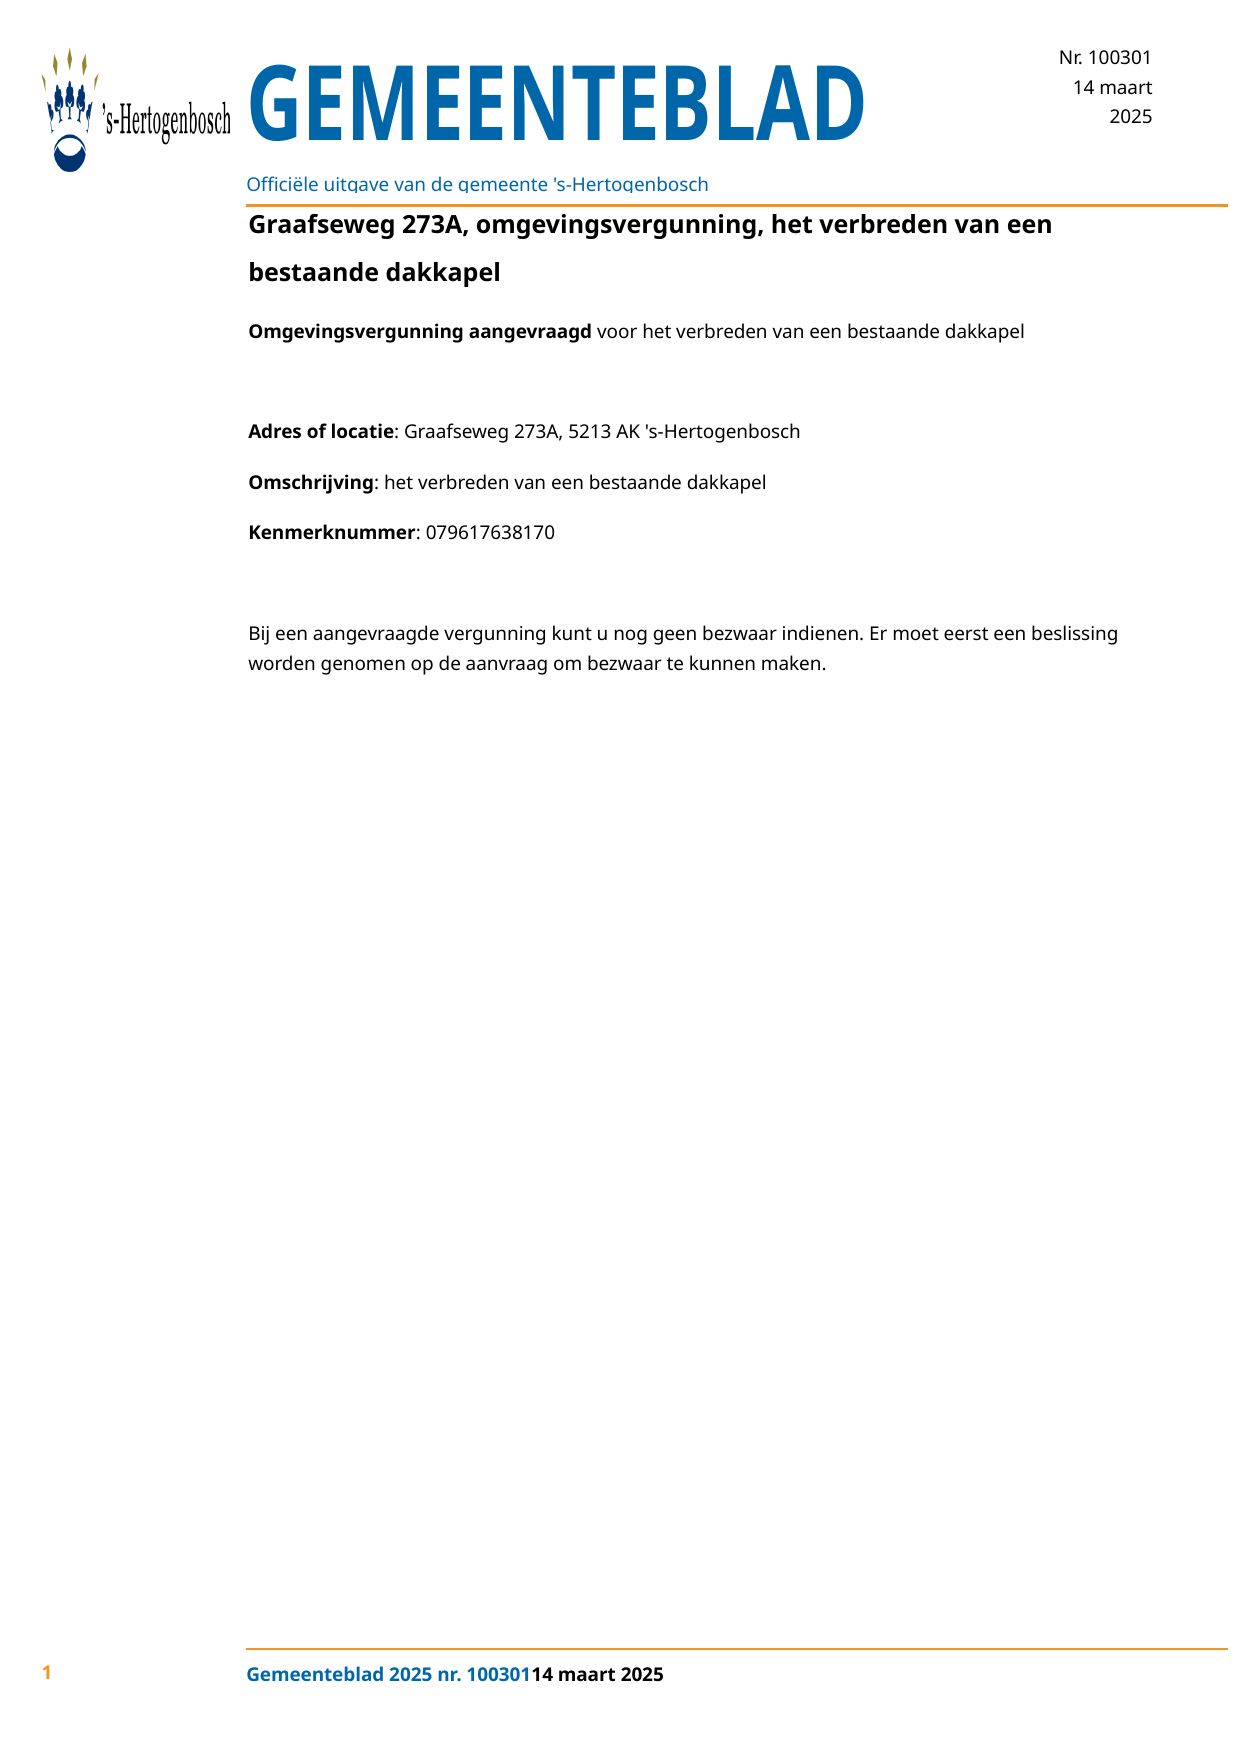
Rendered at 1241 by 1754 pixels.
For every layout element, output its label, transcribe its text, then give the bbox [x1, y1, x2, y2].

text Adres of locatie: Graafseweg 273A, 5213 AK 's-Hertogenbosch [248, 419, 1152, 444]
text Bij een aangevraagde vergunning kunt u nog geen bezwaar indienen. Er moet eerst een beslissing worden genomen op de aanvraag om bezwaar te kunnen maken. [248, 620, 1152, 676]
text Kenmerknummer: 079617638170 [248, 519, 1152, 545]
text Graafseweg 273A, omgevingsvergunning, het verbreden van een bestaande dakkapel [248, 207, 1152, 288]
text Omgevingsvergunning aangevraagd voor het verbreden van een bestaande dakkapel [248, 318, 1152, 344]
picture [41, 47, 231, 172]
text Omschrijving: het verbreden van een bestaande dakkapel [248, 469, 1152, 495]
